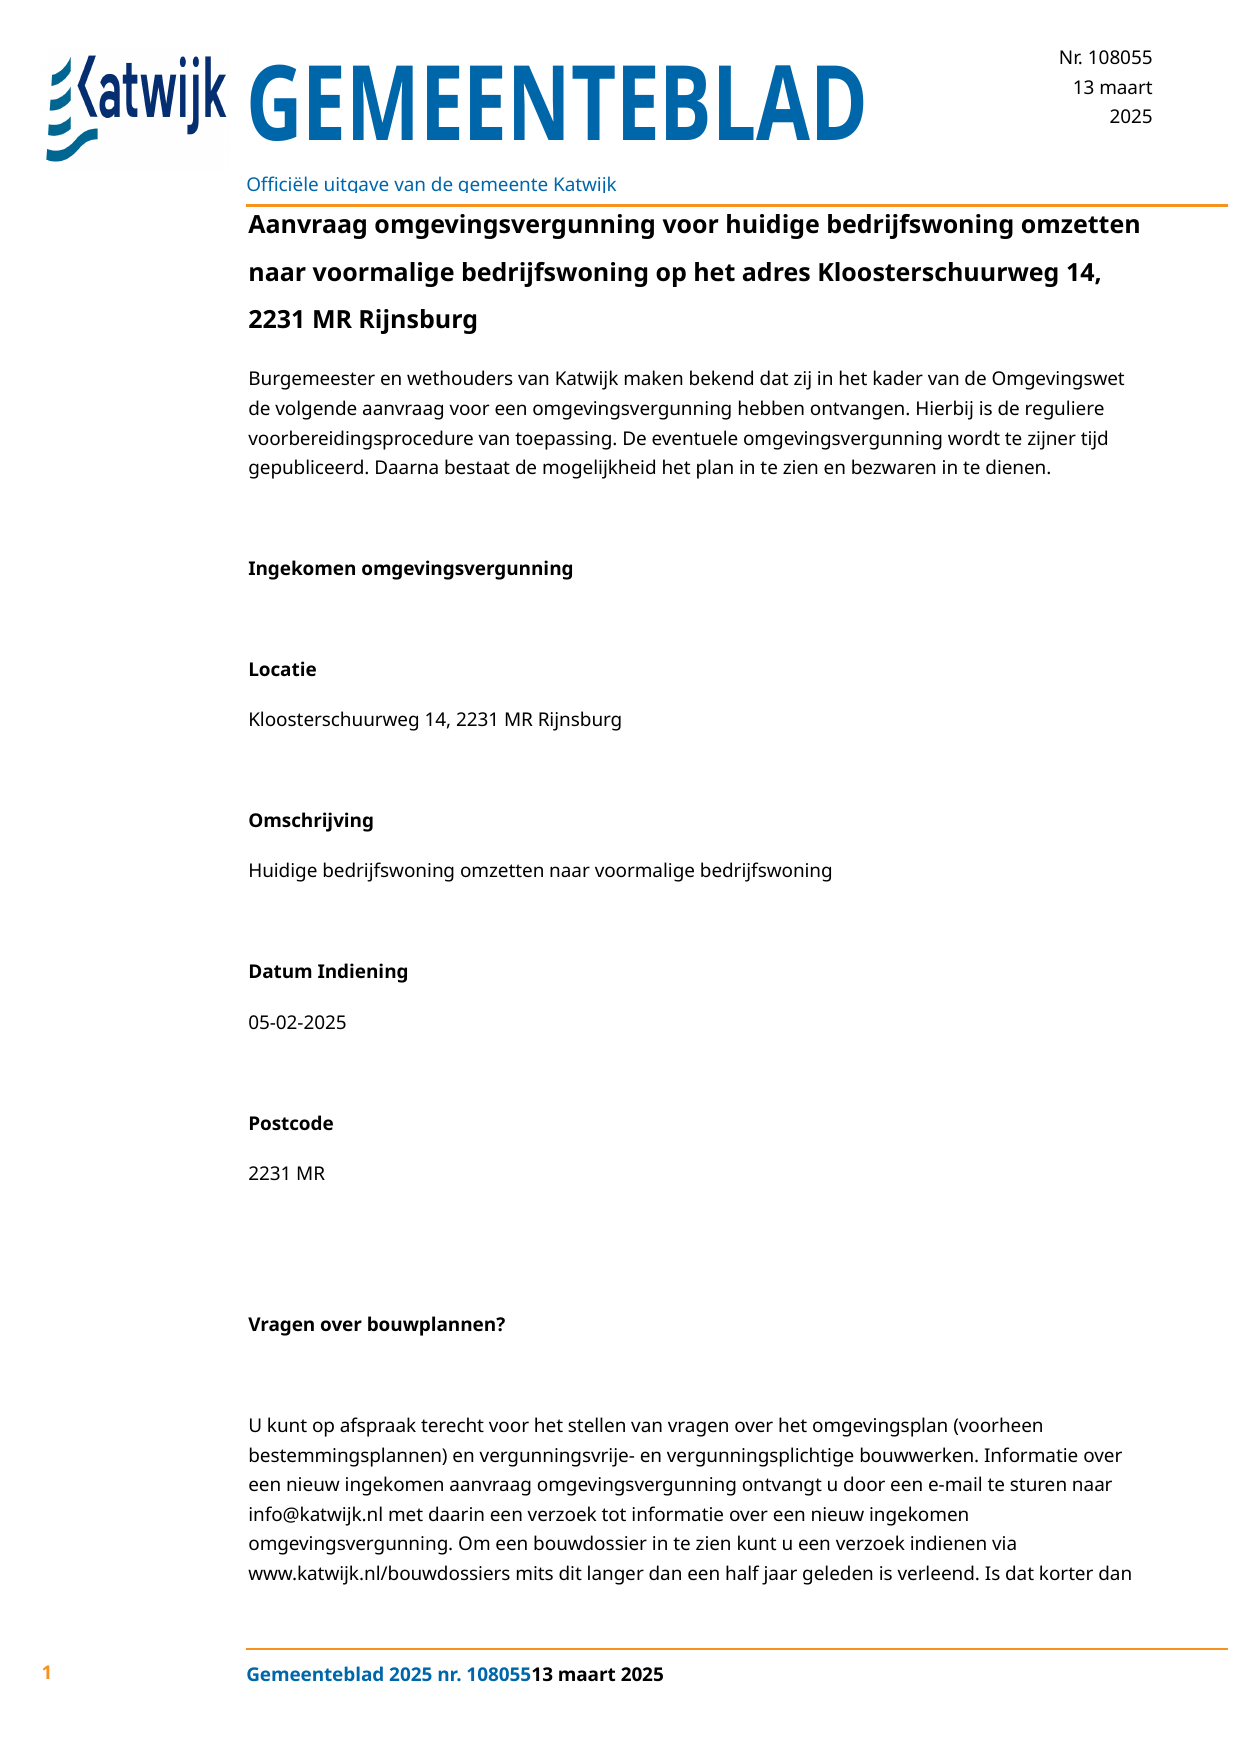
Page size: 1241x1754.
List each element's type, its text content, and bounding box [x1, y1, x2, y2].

text Locatie [248, 656, 1152, 682]
text Aanvraag omgevingsvergunning voor huidige bedrijfswoning omzetten naar voormalige bedrijfswoning op het adres Kloosterschuurweg 14, 2231 MR Rijnsburg [248, 207, 1152, 336]
text Ingekomen omgevingsvergunning [248, 555, 1152, 581]
text Omschrijving [248, 807, 1152, 833]
text Datum Indiening [248, 958, 1152, 984]
text U kunt op afspraak terecht voor het stellen van vragen over het omgevingsplan (voorheen bestemmingsplannen) en vergunningsvrije- en vergunningsplichtige bouwwerken. Informatie over een nieuw ingekomen aanvraag omgevingsvergunning ontvangt u door een e-mail te sturen naar info@katwijk.nl met daarin een verzoek tot informatie over een nieuw ingekomen omgevingsvergunning. Om een bouwdossier in te zien kunt u een verzoek indienen via www.katwijk.nl/bouwdossiers mits dit langer dan een half jaar geleden is verleend. Is dat korter dan [248, 1412, 1152, 1586]
text Huidige bedrijfswoning omzetten naar voormalige bedrijfswoning [248, 858, 1152, 883]
text 05-02-2025 [248, 1009, 1152, 1034]
text 2231 MR [248, 1160, 1152, 1186]
text Vragen over bouwplannen? [248, 1311, 1152, 1337]
text Kloosterschuurweg 14, 2231 MR Rijnsburg [248, 706, 1152, 732]
picture [41, 47, 231, 172]
text Postcode [248, 1110, 1152, 1135]
text Burgemeester en wethouders van Katwijk maken bekend dat zij in het kader van de Omgevingswet de volgende aanvraag voor een omgevingsvergunning hebben ontvangen. Hierbij is de reguliere voorbereidingsprocedure van toepassing. De eventuele omgevingsvergunning wordt te zijner tijd gepubliceerd. Daarna bestaat de mogelijkheid het plan in te zien en bezwaren in te dienen. [248, 366, 1152, 480]
